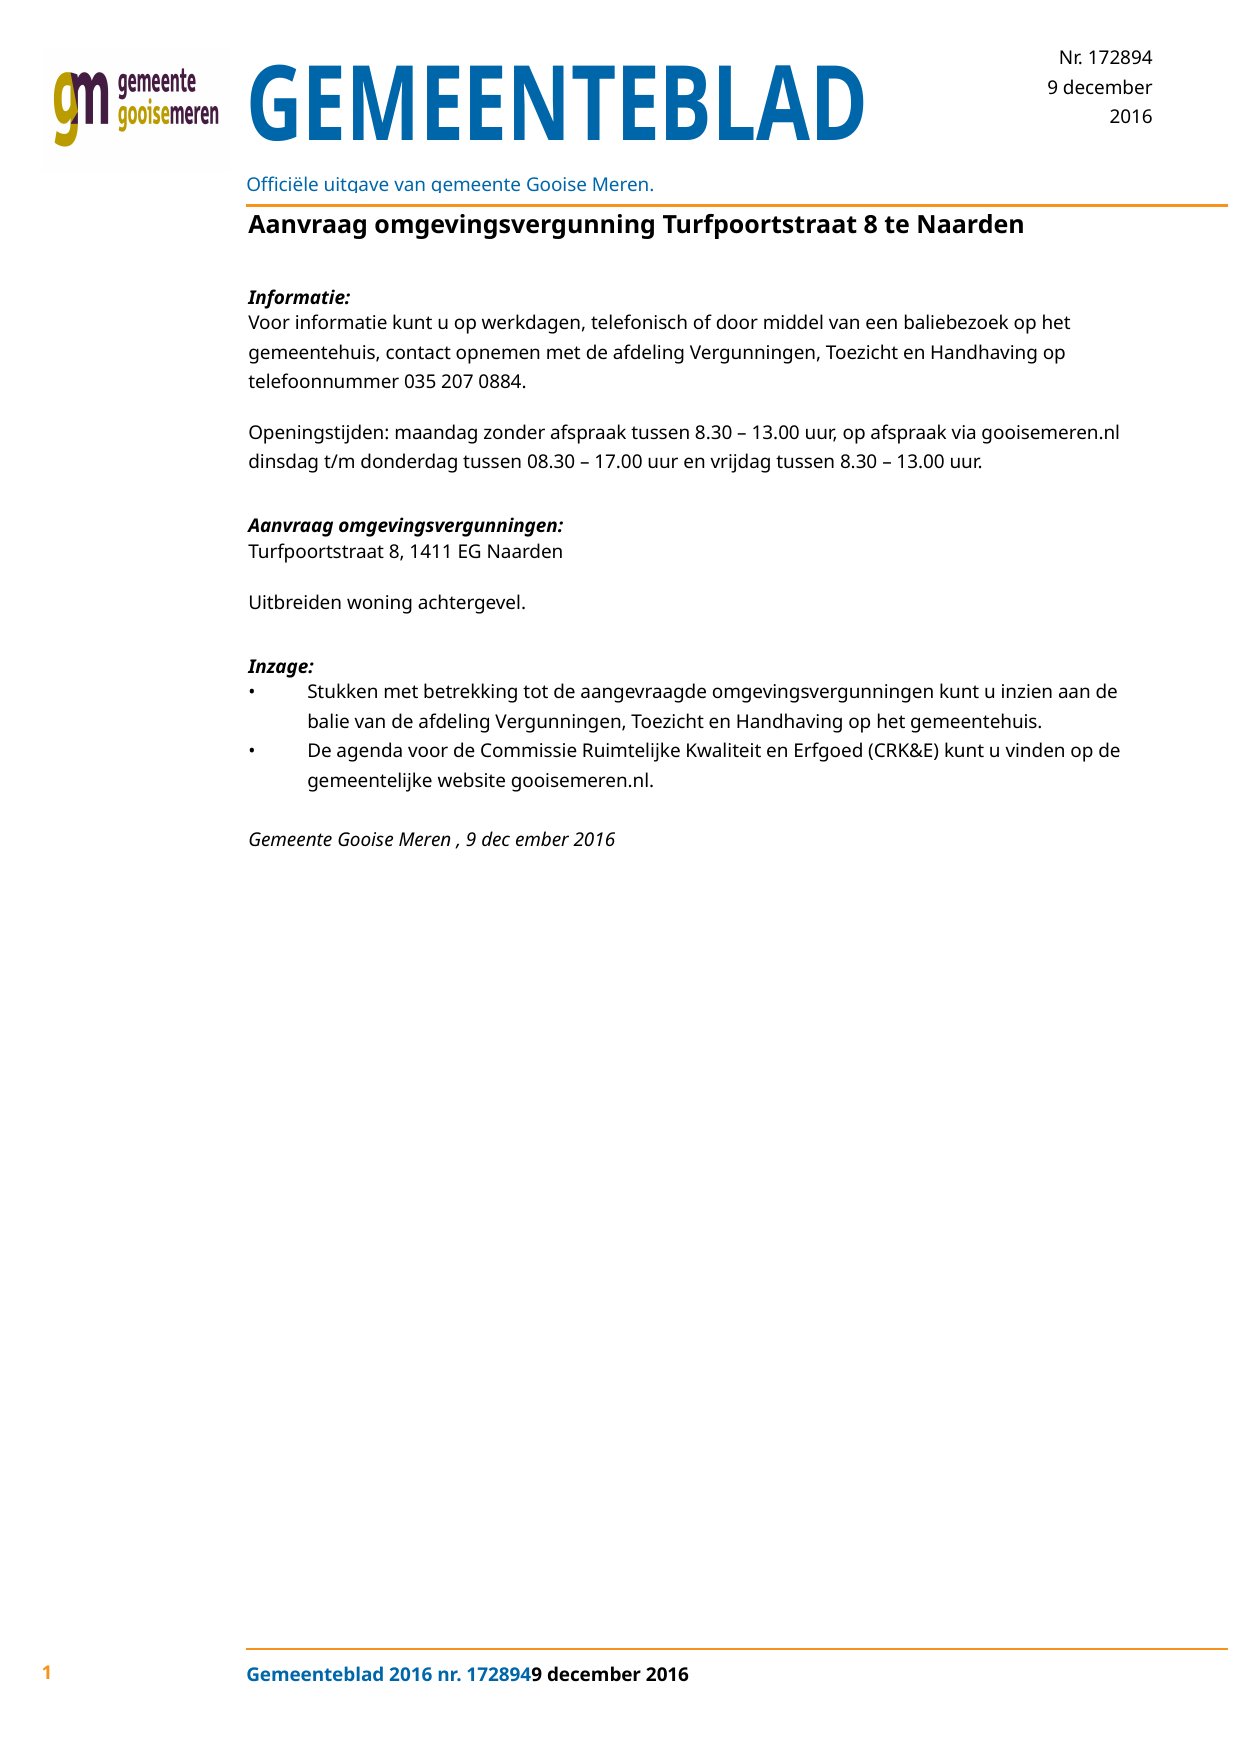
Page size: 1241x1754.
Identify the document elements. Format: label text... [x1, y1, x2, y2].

text Openingstijden: maandag zonder afspraak tussen 8.30 – 13.00 uur, op afspraak via gooisemeren.nl dinsdag t/m donderdag tussen 08.30 – 17.00 uur en vrijdag tussen 8.30 – 13.00 uur. [248, 419, 1152, 474]
text Voor informatie kunt u op werkdagen, telefonisch of door middel van een baliebezoek op het gemeentehuis, contact opnemen met de afdeling Vergunningen, Toezicht en Handhaving op telefoonnummer 035 207 0884. [248, 309, 1152, 394]
text Informatie: [248, 284, 1152, 309]
list Stukken met betrekking tot de aangevraagde omgevingsvergunningen kunt u inzien aan de balie van de afdeling Vergunningen, Toezicht en Handhaving op het gemeentehuis. [248, 678, 1152, 734]
text Aanvraag omgevingsvergunning Turfpoortstraat 8 te Naarden [248, 207, 1152, 241]
text Turfpoortstraat 8, 1411 EG Naarden [248, 538, 1152, 564]
text Uitbreiden woning achtergevel. [248, 589, 1152, 614]
list De agenda voor de Commissie Ruimtelijke Kwaliteit en Erfgoed (CRK&E) kunt u vinden op de gemeentelijke website gooisemeren.nl. [248, 738, 1152, 793]
picture [41, 47, 231, 172]
text Aanvraag omgevingsvergunningen: [248, 513, 1152, 538]
text Inzage: [248, 653, 1152, 678]
text Gemeente Gooise Meren , 9 dec ember 2016 [248, 826, 1152, 852]
